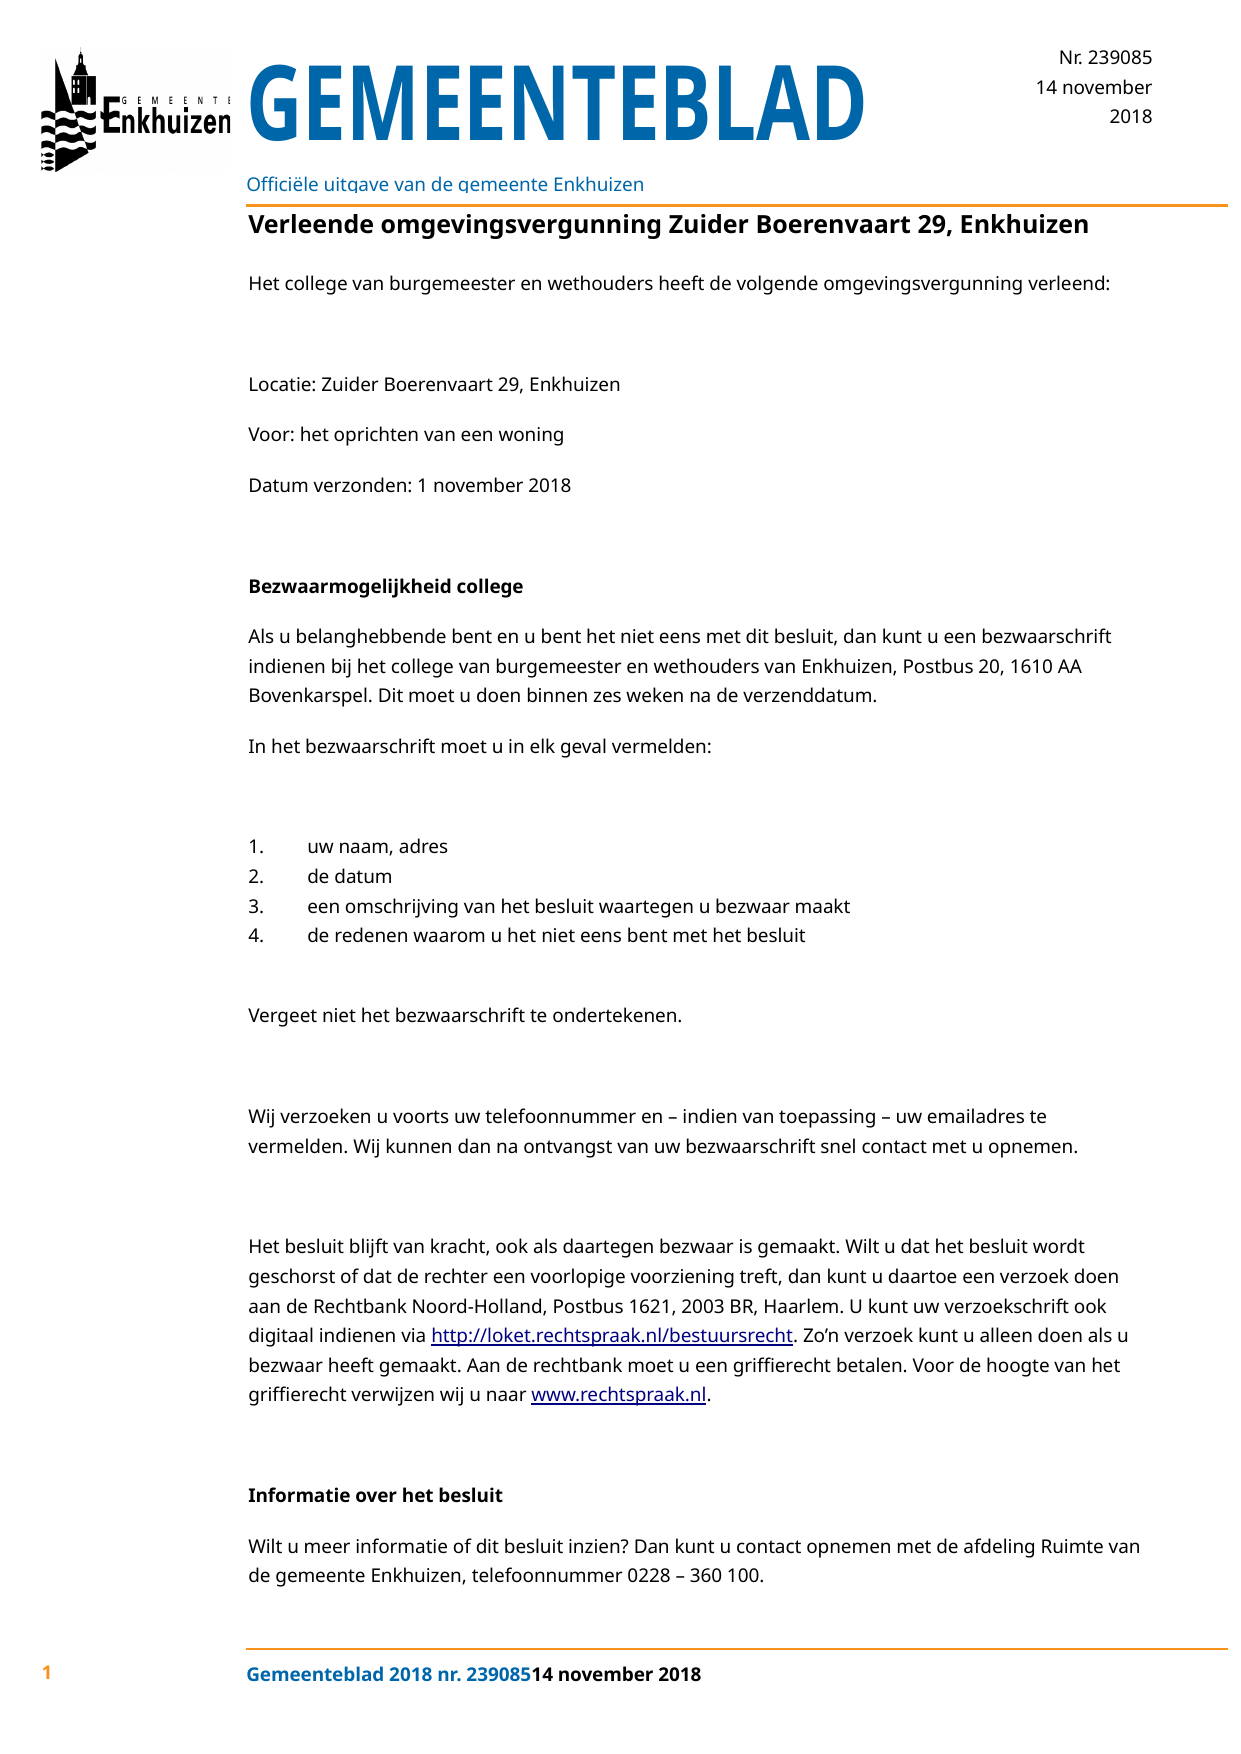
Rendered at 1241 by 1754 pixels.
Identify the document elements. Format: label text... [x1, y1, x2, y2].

list uw naam, adres [248, 834, 1152, 859]
text Als u belanghebbende bent en u bent het niet eens met dit besluit, dan kunt u een bezwaarschrift indienen bij het college van burgemeester en wethouders van Enkhuizen, Postbus 20, 1610 AA Bovenkarspel. Dit moet u doen binnen zes weken na de verzenddatum. [248, 623, 1152, 708]
text Locatie: Zuider Boerenvaart 29, Enkhuizen [248, 371, 1152, 397]
text Bezwaarmogelijkheid college [248, 573, 1152, 598]
list de redenen waarom u het niet eens bent met het besluit [248, 922, 1152, 948]
text Wij verzoeken u voorts uw telefoonnummer en – indien van toepassing – uw emailadres te vermelden. Wij kunnen dan na ontvangst van uw bezwaarschrift snel contact met u opnemen. [248, 1103, 1152, 1158]
text Informatie over het besluit [248, 1482, 1152, 1508]
text In het bezwaarschrift moet u in elk geval vermelden: [248, 733, 1152, 758]
list een omschrijving van het besluit waartegen u bezwaar maakt [248, 893, 1152, 918]
list de datum [248, 863, 1152, 889]
text Vergeet niet het bezwaarschrift te ondertekenen. [248, 1002, 1152, 1028]
text Datum verzonden: 1 november 2018 [248, 472, 1152, 498]
text Het college van burgemeester en wethouders heeft de volgende omgevingsvergunning verleend: [248, 270, 1152, 296]
text Wilt u meer informatie of dit besluit inzien? Dan kunt u contact opnemen met de afdeling Ruimte van de gemeente Enkhuizen, telefoonnummer 0228 – 360 100. [248, 1533, 1152, 1588]
text Het besluit blijft van kracht, ook als daartegen bezwaar is gemaakt. Wilt u dat het besluit wordt geschorst of dat de rechter een voorlopige voorziening treft, dan kunt u daartoe een verzoek doen aan de Rechtbank Noord-Holland, Postbus 1621, 2003 BR, Haarlem. U kunt uw verzoekschrift ook digitaal indienen via http://loket.rechtspraak.nl/bestuursrecht. Zo’n verzoek kunt u alleen doen als u bezwaar heeft gemaakt. Aan de rechtbank moet u een griffierecht betalen. Voor de hoogte van het griffierecht verwijzen wij u naar www.rechtspraak.nl. [248, 1234, 1152, 1407]
text Voor: het oprichten van een woning [248, 422, 1152, 447]
picture [41, 47, 231, 172]
text Verleende omgevingsvergunning Zuider Boerenvaart 29, Enkhuizen [248, 207, 1152, 241]
